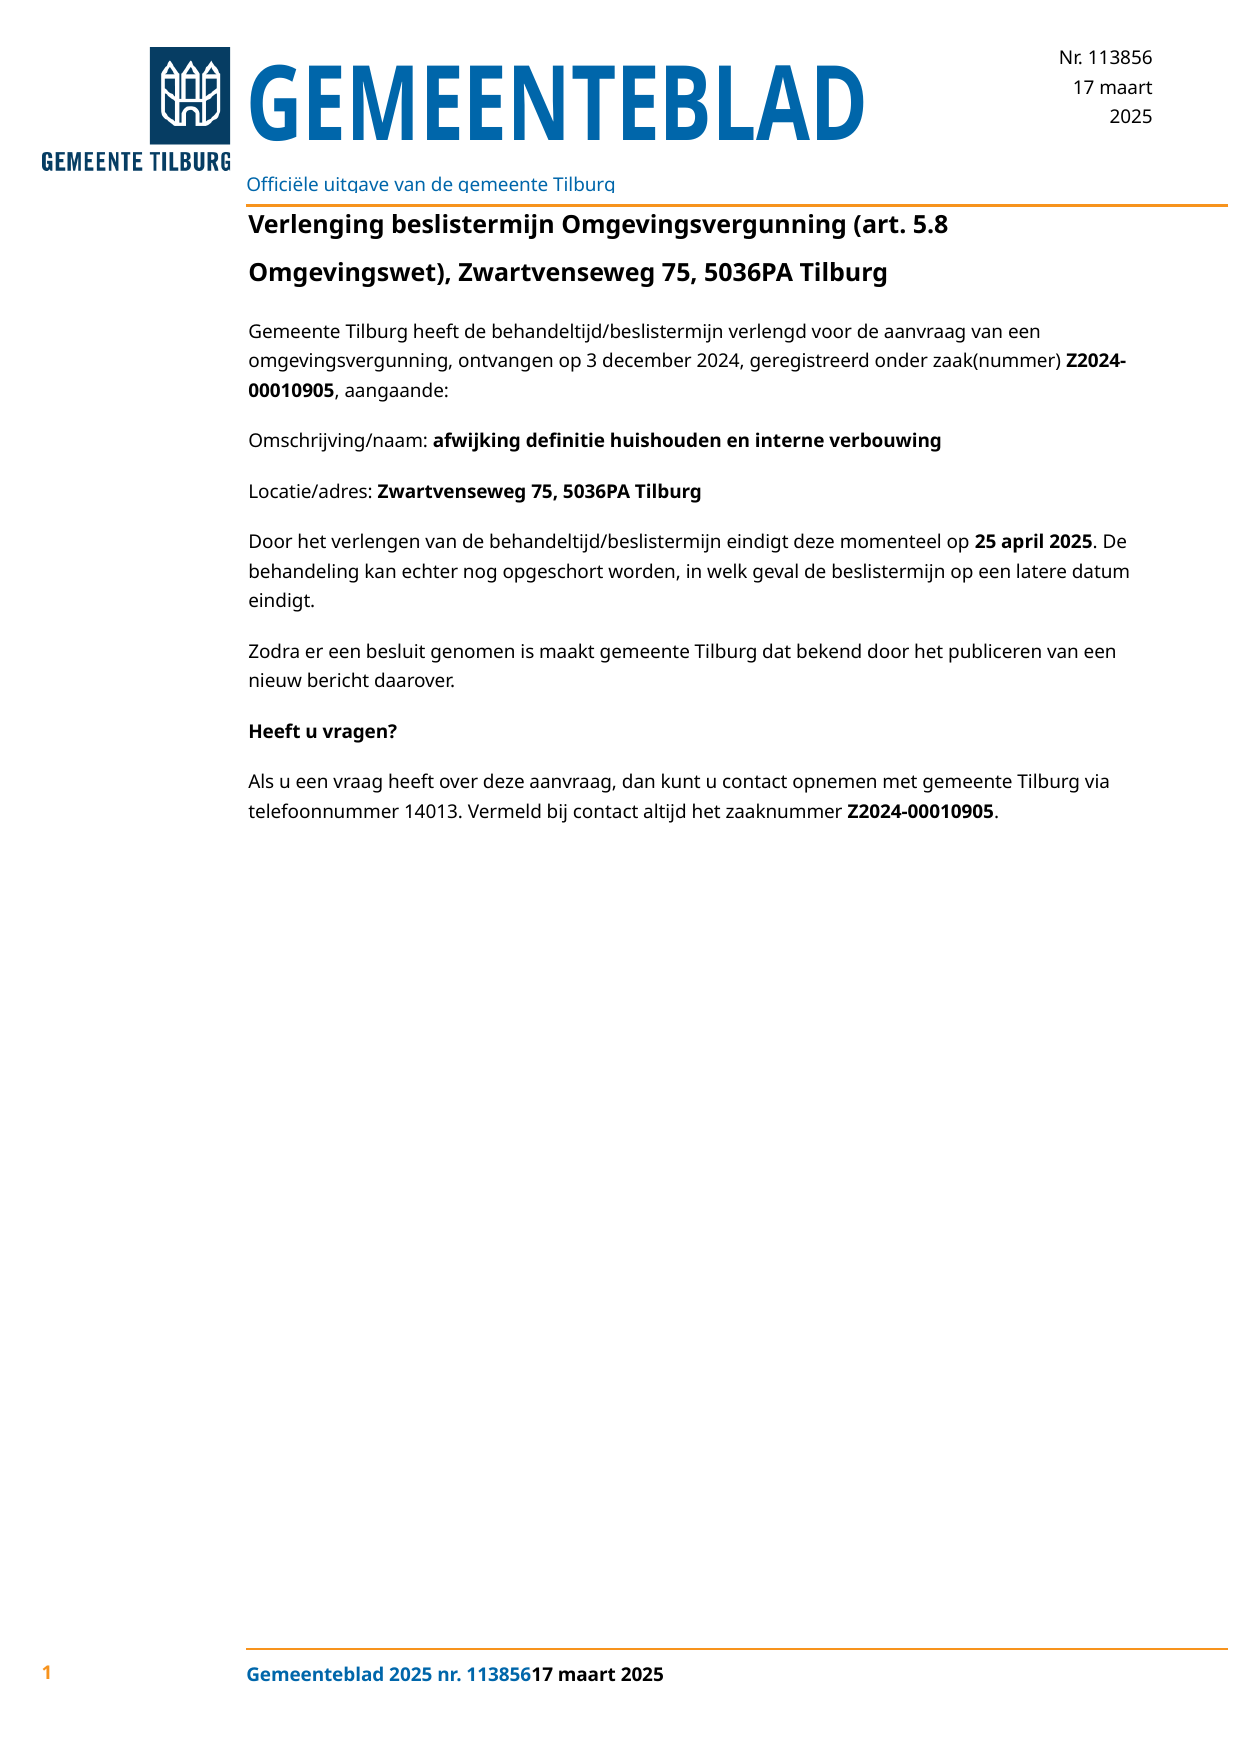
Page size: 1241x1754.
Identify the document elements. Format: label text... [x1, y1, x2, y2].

text Door het verlengen van de behandeltijd/beslistermijn eindigt deze momenteel op 25 april 2025. De behandeling kan echter nog opgeschort worden, in welk geval de beslistermijn op een latere datum eindigt. [248, 528, 1152, 613]
text Locatie/adres: Zwartvenseweg 75, 5036PA Tilburg [248, 478, 1152, 504]
text Heeft u vragen? [248, 718, 1152, 744]
text Omschrijving/naam: afwijking definitie huishouden en interne verbouwing [248, 427, 1152, 453]
picture [41, 47, 231, 172]
text Zodra er een besluit genomen is maakt gemeente Tilburg dat bekend door het publiceren van een nieuw bericht daarover. [248, 638, 1152, 693]
text Verlenging beslistermijn Omgevingsvergunning (art. 5.8 Omgevingswet), Zwartvenseweg 75, 5036PA Tilburg [248, 207, 1152, 288]
text Als u een vraag heeft over deze aanvraag, dan kunt u contact opnemen met gemeente Tilburg via telefoonnummer 14013. Vermeld bij contact altijd het zaaknummer Z2024-00010905. [248, 768, 1152, 824]
text Gemeente Tilburg heeft de behandeltijd/beslistermijn verlengd voor de aanvraag van een omgevingsvergunning, ontvangen op 3 december 2024, geregistreerd onder zaak(nummer) Z2024-00010905, aangaande: [248, 318, 1152, 403]
